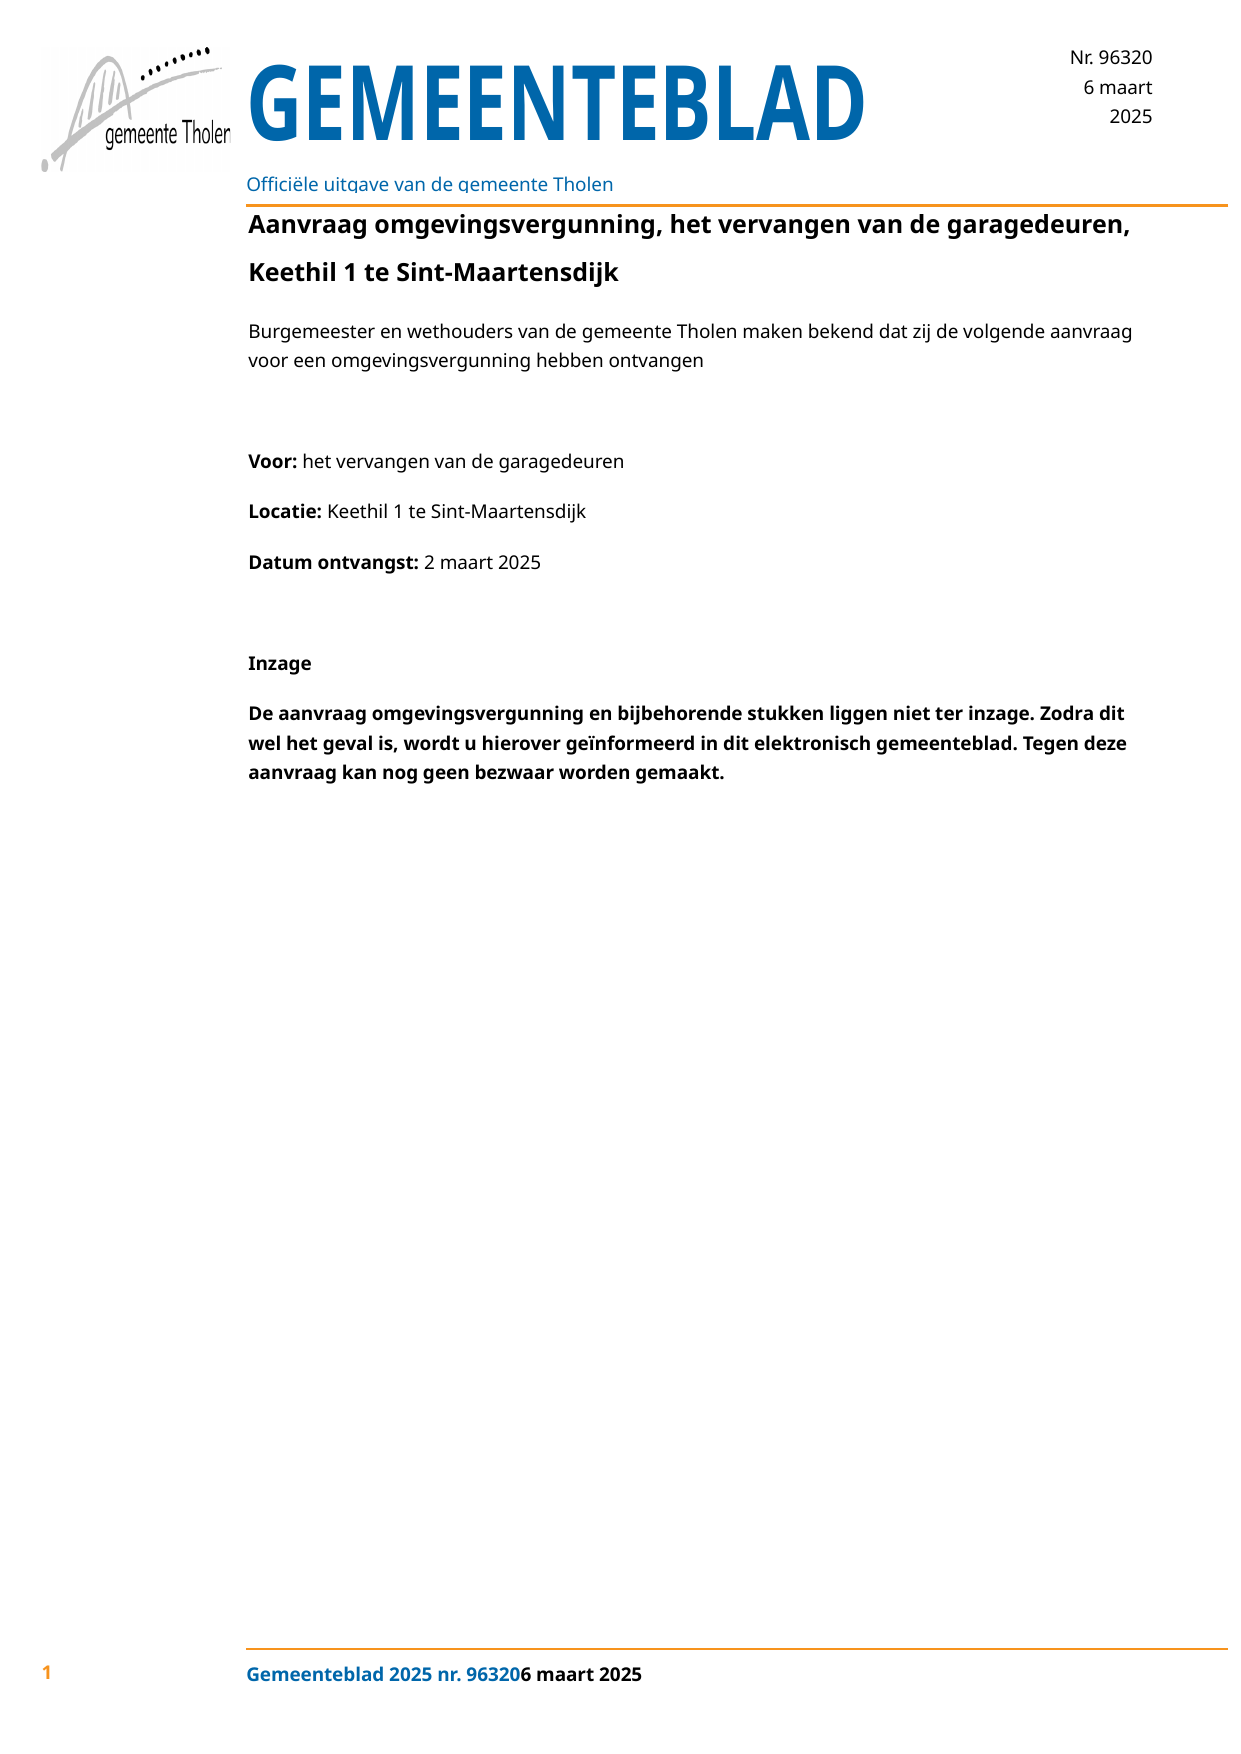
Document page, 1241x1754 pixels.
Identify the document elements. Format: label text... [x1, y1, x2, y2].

text Inzage [248, 650, 1152, 676]
text Burgemeester en wethouders van de gemeente Tholen maken bekend dat zij de volgende aanvraag voor een omgevingsvergunning hebben ontvangen [248, 318, 1152, 373]
picture [41, 47, 231, 172]
text Locatie: Keethil 1 te Sint-Maartensdijk [248, 499, 1152, 524]
text De aanvraag omgevingsvergunning en bijbehorende stukken liggen niet ter inzage. Zodra dit wel het geval is, wordt u hierover geïnformeerd in dit elektronisch gemeenteblad. Tegen deze aanvraag kan nog geen bezwaar worden gemaakt. [248, 700, 1152, 785]
text Aanvraag omgevingsvergunning, het vervangen van de garagedeuren, Keethil 1 te Sint-Maartensdijk [248, 207, 1152, 288]
text Datum ontvangst: 2 maart 2025 [248, 549, 1152, 575]
text Voor: het vervangen van de garagedeuren [248, 448, 1152, 474]
